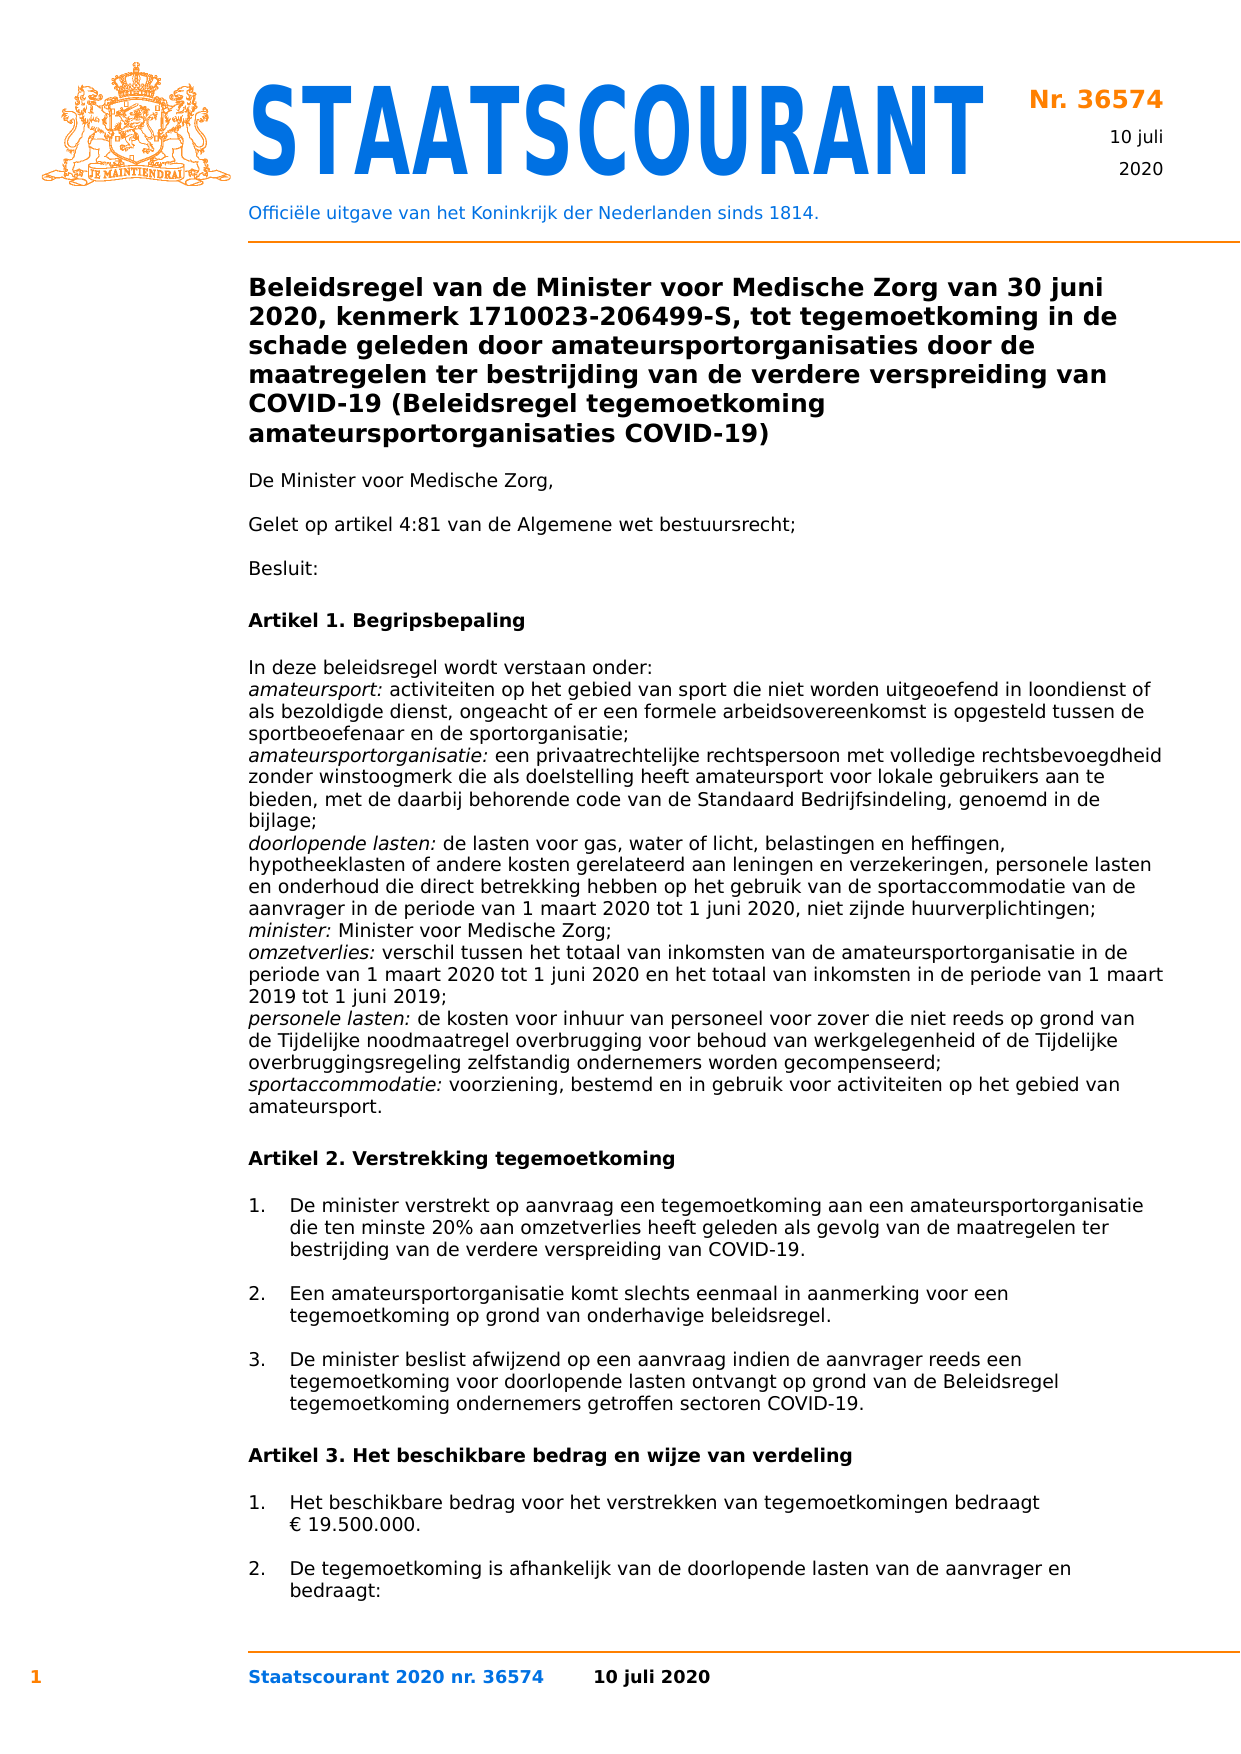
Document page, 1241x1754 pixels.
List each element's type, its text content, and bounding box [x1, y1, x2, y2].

subtitle Artikel 1. Begripsbepaling [248, 609, 1163, 632]
text Besluit: [248, 558, 1163, 579]
subtitle Beleidsregel van de Minister voor Medische Zorg van 30 juni 2020, kenmerk 1710023-206499-S, tot tegemoetkoming in de schade geleden door amateursportorganisaties door de maatregelen ter bestrijding van de verdere verspreiding van COVID-19 (Beleidsregel tegemoetkoming amateursportorganisaties COVID-19) [248, 273, 1163, 448]
text omzetverlies: verschil tussen het totaal van inkomsten van de amateursportorganisatie in de periode van 1 maart 2020 tot 1 juni 2020 en het totaal van inkomsten in de periode van 1 maart 2019 tot 1 juni 2019; [248, 942, 1163, 1008]
picture [41, 62, 231, 186]
subtitle Artikel 2. Verstrekking tegemoetkoming [248, 1148, 1163, 1170]
text 2. Een amateursportorganisatie komt slechts eenmaal in aanmerking voor een tegemoetkoming op grond van onderhavige beleidsregel. [248, 1283, 1163, 1327]
text 1. De minister verstrekt op aanvraag een tegemoetkoming aan een amateursportorganisatie die ten minste 20% aan omzetverlies heeft geleden als gevolg van de maatregelen ter bestrijding van de verdere verspreiding van COVID-19. [248, 1195, 1163, 1261]
text In deze beleidsregel wordt verstaan onder: [248, 657, 1163, 678]
text De Minister voor Medische Zorg, [248, 470, 1163, 492]
text personele lasten: de kosten voor inhuur van personeel voor zover die niet reeds op grond van de Tijdelijke noodmaatregel overbrugging voor behoud van werkgelegenheid of de Tijdelijke overbruggingsregeling zelfstandig ondernemers worden gecompenseerd; [248, 1008, 1163, 1074]
text sportaccommodatie: voorziening, bestemd en in gebruik voor activiteiten op het gebied van amateursport. [248, 1074, 1163, 1118]
text 1. Het beschikbare bedrag voor het verstrekken van tegemoetkomingen bedraagt € 19.500.000. [248, 1492, 1163, 1536]
text amateursport: activiteiten op het gebied van sport die niet worden uitgeoefend in loondienst of als bezoldigde dienst, ongeacht of er een formele arbeidsovereenkomst is opgesteld tussen de sportbeoefenaar en de sportorganisatie; [248, 678, 1163, 744]
text 2. De tegemoetkoming is afhankelijk van de doorlopende lasten van de aanvrager en bedraagt: [248, 1557, 1163, 1601]
text minister: Minister voor Medische Zorg; [248, 920, 1163, 942]
subtitle Artikel 3. Het beschikbare bedrag en wijze van verdeling [248, 1445, 1163, 1467]
table_cell 2020 [998, 153, 1240, 203]
table_cell Officiële uitgave van het Koninkrijk der Nederlanden sinds 1814. [248, 203, 1240, 241]
table_header STAATSCOURANT [248, 62, 998, 203]
table_cell 10 juli [998, 121, 1240, 153]
text amateursportorganisatie: een privaatrechtelijke rechtspersoon met volledige rechtsbevoegdheid zonder winstoogmerk die als doelstelling heeft amateursport voor lokale gebruikers aan te bieden, met de daarbij behorende code van de Standaard Bedrijfsindeling, genoemd in de bijlage; [248, 744, 1163, 832]
text Gelet op artikel 4:81 van de Algemene wet bestuursrecht; [248, 514, 1163, 536]
text 3. De minister beslist afwijzend op een aanvraag indien de aanvrager reeds een tegemoetkoming voor doorlopende lasten ontvangt op grond van de Beleidsregel tegemoetkoming ondernemers getroffen sectoren COVID-19. [248, 1349, 1163, 1415]
text doorlopende lasten: de lasten voor gas, water of licht, belastingen en heffingen, hypotheeklasten of andere kosten gerelateerd aan leningen en verzekeringen, personele lasten en onderhoud die direct betrekking hebben op het gebruik van de sportaccommodatie van de aanvrager in de periode van 1 maart 2020 tot 1 juni 2020, niet zijnde huurverplichtingen; [248, 832, 1163, 920]
table_header Nr. 36574 [998, 62, 1240, 121]
table_header [25, 62, 248, 241]
